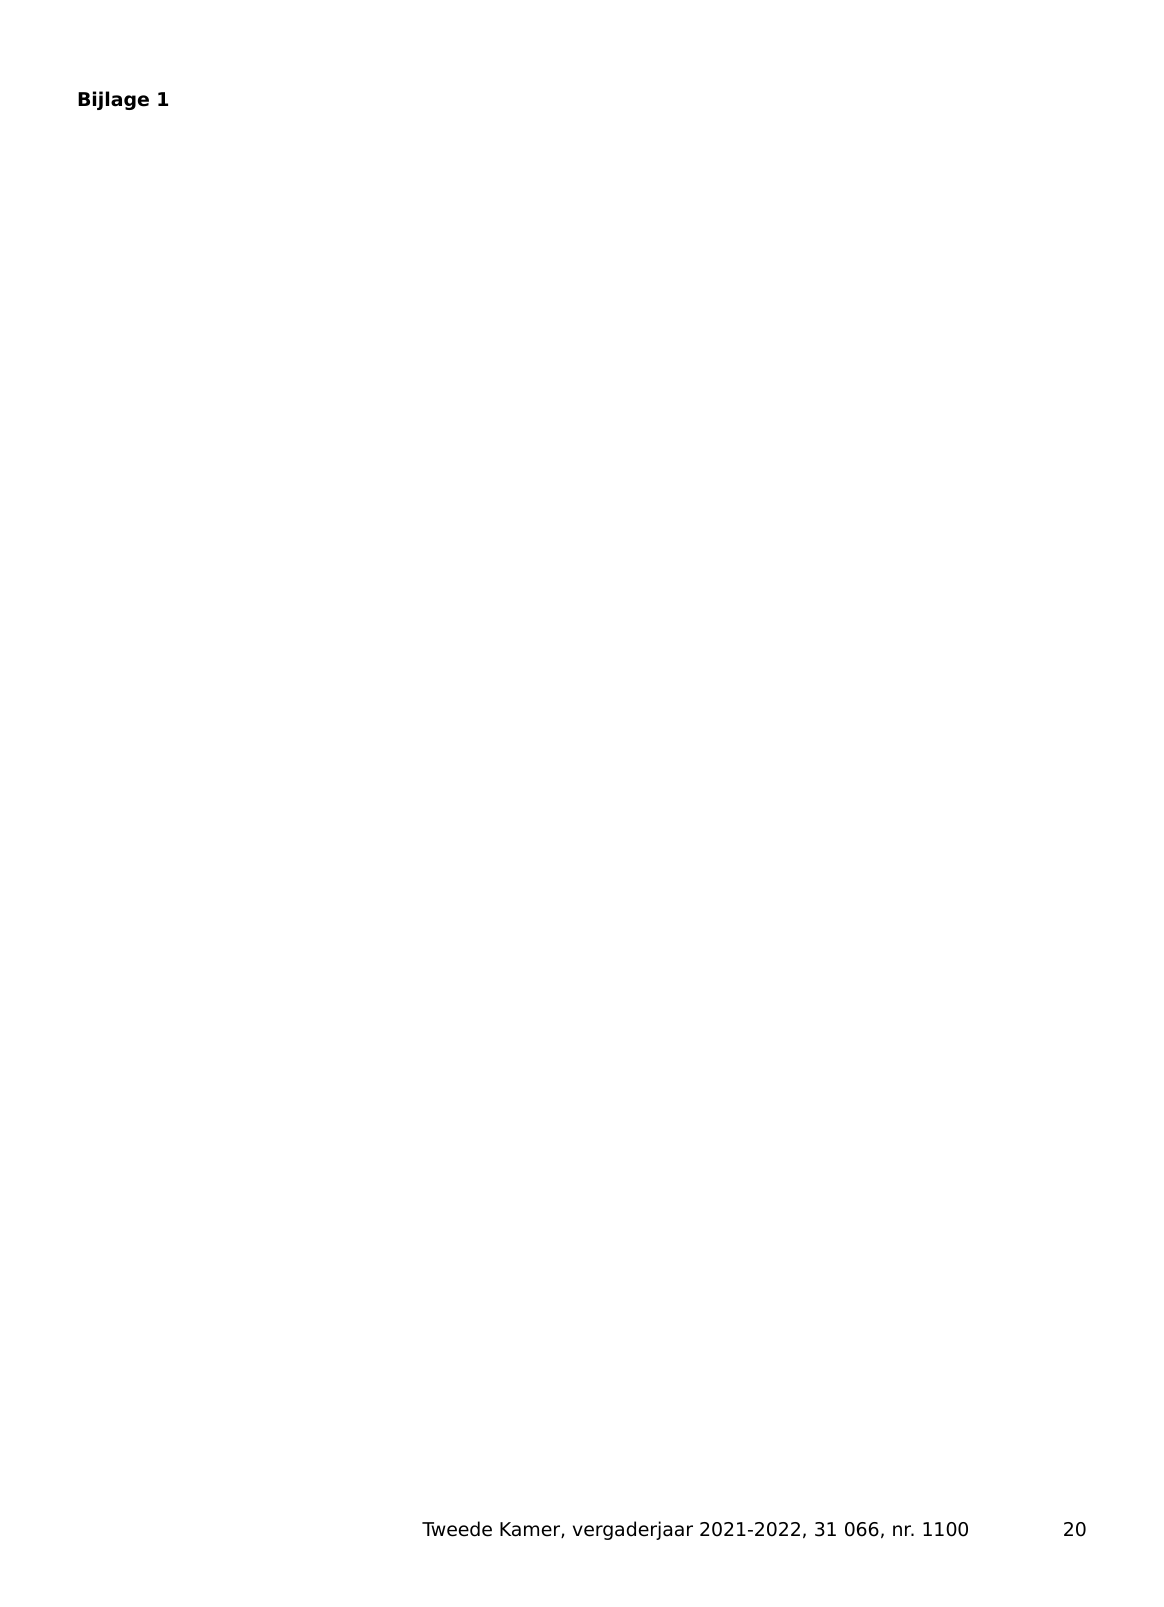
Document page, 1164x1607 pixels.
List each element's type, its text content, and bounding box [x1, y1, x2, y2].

subtitle Bijlage 1 [77, 89, 1087, 111]
